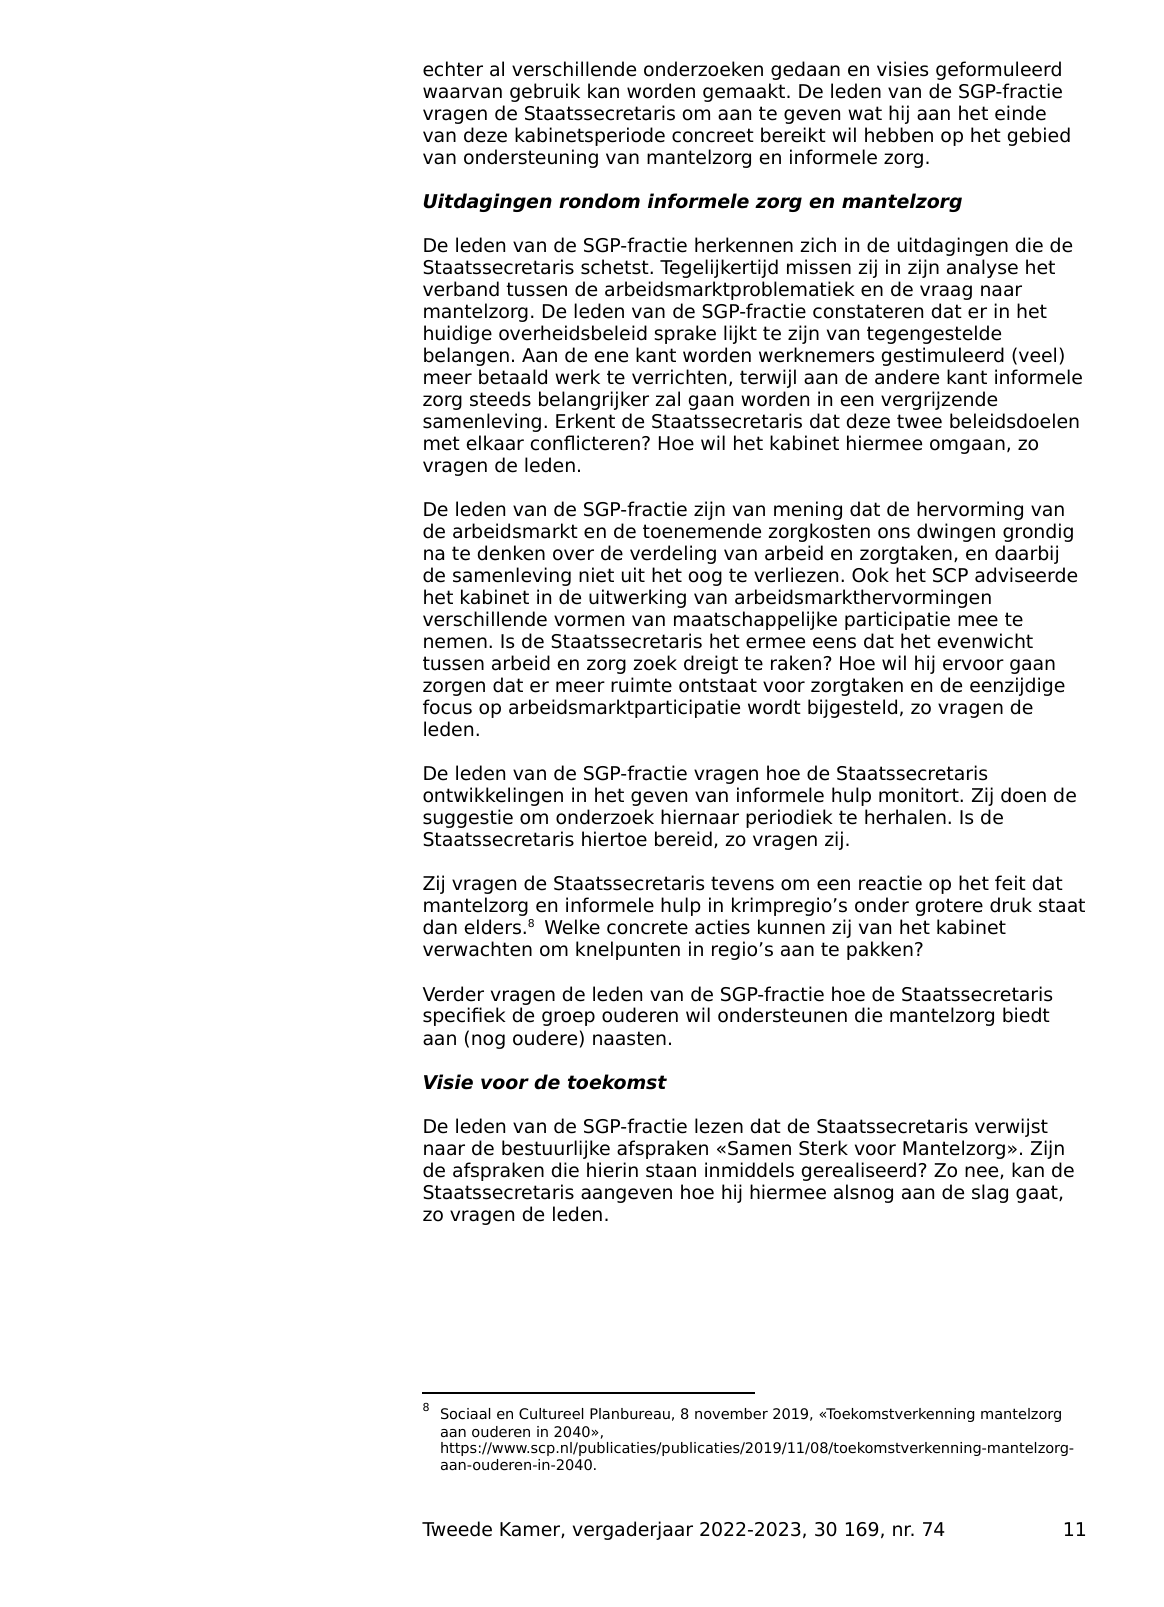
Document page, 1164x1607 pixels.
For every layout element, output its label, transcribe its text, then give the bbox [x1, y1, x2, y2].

subtitle Uitdagingen rondom informele zorg en mantelzorg [422, 191, 1087, 213]
subtitle Visie voor de toekomst [422, 1072, 1087, 1093]
text De leden van de SGP-fractie lezen dat de Staatssecretaris verwijst naar de bestuurlijke afspraken «Samen Sterk voor Mantelzorg». Zijn de afspraken die hierin staan inmiddels gerealiseerd? Zo nee, kan de Staatssecretaris aangeven hoe hij hiermee alsnog aan de slag gaat, zo vragen de leden. [422, 1116, 1087, 1226]
text De leden van de SGP-fractie herkennen zich in de uitdagingen die de Staatssecretaris schetst. Tegelijkertijd missen zij in zijn analyse het verband tussen de arbeidsmarktproblematiek en de vraag naar mantelzorg. De leden van de SGP-fractie constateren dat er in het huidige overheidsbeleid sprake lijkt te zijn van tegengestelde belangen. Aan de ene kant worden werknemers gestimuleerd (veel) meer betaald werk te verrichten, terwijl aan de andere kant informele zorg steeds belangrijker zal gaan worden in een vergrijzende samenleving. Erkent de Staatssecretaris dat deze twee beleidsdoelen met elkaar conflicteren? Hoe wil het kabinet hiermee omgaan, zo vragen de leden. [422, 235, 1087, 477]
text De leden van de SGP-fractie zijn van mening dat de hervorming van de arbeidsmarkt en de toenemende zorgkosten ons dwingen grondig na te denken over de verdeling van arbeid en zorgtaken, en daarbij de samenleving niet uit het oog te verliezen. Ook het SCP adviseerde het kabinet in de uitwerking van arbeidsmarkthervormingen verschillende vormen van maatschappelijke participatie mee te nemen. Is de Staatssecretaris het ermee eens dat het evenwicht tussen arbeid en zorg zoek dreigt te raken? Hoe wil hij ervoor gaan zorgen dat er meer ruimte ontstaat voor zorgtaken en de eenzijdige focus op arbeidsmarktparticipatie wordt bijgesteld, zo vragen de leden. [422, 499, 1087, 741]
text Sociaal en Cultureel Planbureau, 8 november 2019, «Toekomstverkenning mantelzorg aan ouderen in 2040», https://www.scp.nl/publicaties/publicaties/2019/11/08/toekomstverkenning-mantelzorg-aan-ouderen-in-2040. [422, 1402, 1087, 1474]
text Zij vragen de Staatssecretaris tevens om een reactie op het feit dat mantelzorg en informele hulp in krimpregio’s onder grotere druk staat dan elders. Welke concrete acties kunnen zij van het kabinet verwachten om knelpunten in regio’s aan te pakken? [422, 873, 1087, 961]
text De leden van de SGP-fractie vragen hoe de Staatssecretaris ontwikkelingen in het geven van informele hulp monitort. Zij doen de suggestie om onderzoek hiernaar periodiek te herhalen. Is de Staatssecretaris hiertoe bereid, zo vragen zij. [422, 763, 1087, 851]
text Verder vragen de leden van de SGP-fractie hoe de Staatssecretaris specifiek de groep ouderen wil ondersteunen die mantelzorg biedt aan (nog oudere) naasten. [422, 983, 1087, 1049]
text echter al verschillende onderzoeken gedaan en visies geformuleerd waarvan gebruik kan worden gemaakt. De leden van de SGP-fractie vragen de Staatssecretaris om aan te geven wat hij aan het einde van deze kabinetsperiode concreet bereikt wil hebben op het gebied van ondersteuning van mantelzorg en informele zorg. [422, 59, 1087, 169]
